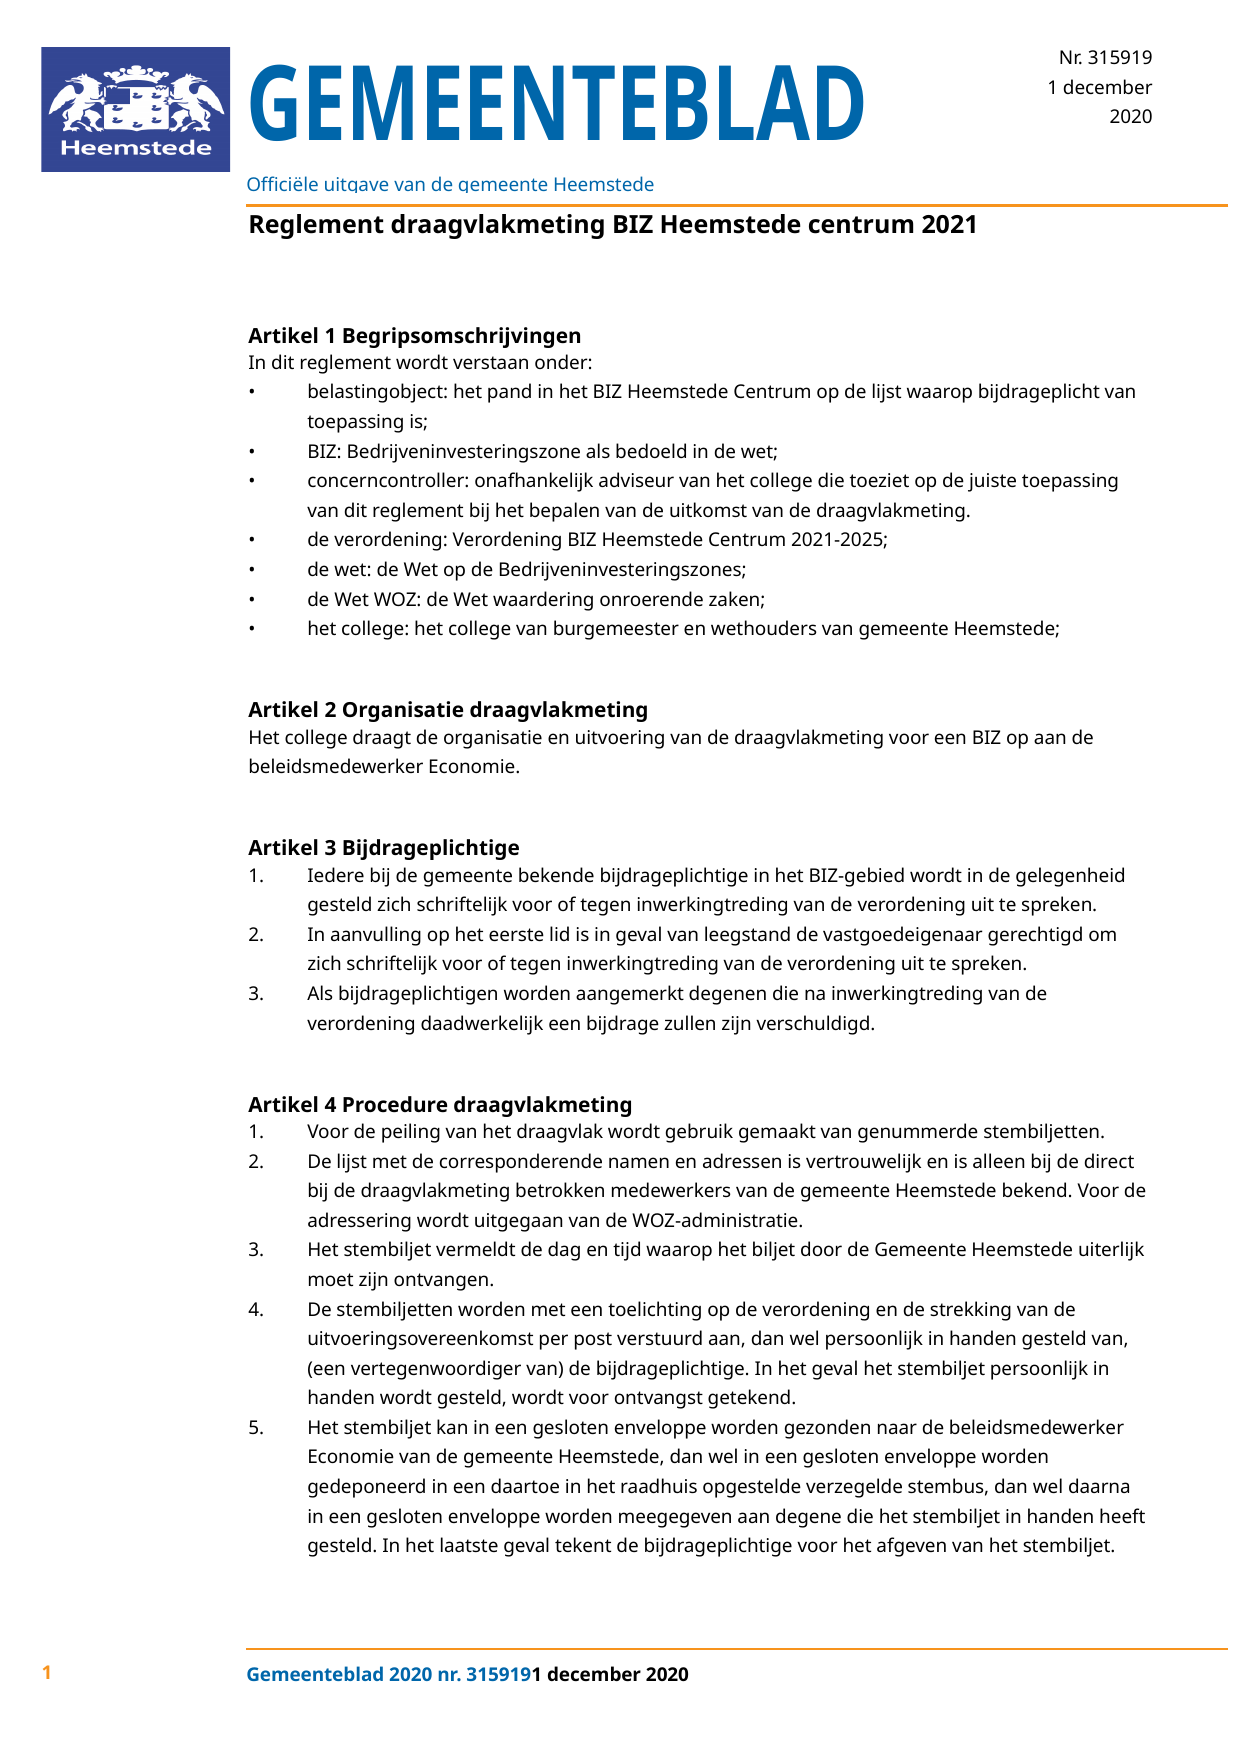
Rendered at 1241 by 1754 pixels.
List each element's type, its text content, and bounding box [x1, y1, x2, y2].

list concerncontroller: onafhankelijk adviseur van het college die toeziet op de juiste toepassing van dit reglement bij het bepalen van de uitkomst van de draagvlakmeting. [248, 467, 1152, 523]
text Artikel 1 Begripsomschrijvingen [248, 321, 1152, 349]
list Het stembiljet kan in een gesloten enveloppe worden gezonden naar de beleidsmedewerker Economie van de gemeente Heemstede, dan wel in een gesloten enveloppe worden gedeponeerd in een daartoe in het raadhuis opgestelde verzegelde stembus, dan wel daarna in een gesloten enveloppe worden meegegeven aan degene die het stembiljet in handen heeft gesteld. In het laatste geval tekent de bijdrageplichtige voor het afgeven van het stembiljet. [248, 1414, 1152, 1558]
list Voor de peiling van het draagvlak wordt gebruik gemaakt van genummerde stembiljetten. [248, 1118, 1152, 1144]
list de wet: de Wet op de Bedrijveninvesteringszones; [248, 556, 1152, 582]
list de Wet WOZ: de Wet waardering onroerende zaken; [248, 586, 1152, 612]
text In dit reglement wordt verstaan onder: [248, 349, 1152, 375]
text Reglement draagvlakmeting BIZ Heemstede centrum 2021 [248, 207, 1152, 241]
list Het stembiljet vermeldt de dag en tijd waarop het biljet door de Gemeente Heemstede uiterlijk moet zijn ontvangen. [248, 1237, 1152, 1292]
list Als bijdrageplichtigen worden aangemerkt degenen die na inwerkingtreding van de verordening daadwerkelijk een bijdrage zullen zijn verschuldigd. [248, 980, 1152, 1036]
list De lijst met de corresponderende namen en adressen is vertrouwelijk en is alleen bij de direct bij de draagvlakmeting betrokken medewerkers van de gemeente Heemstede bekend. Voor de adressering wordt uitgegaan van de WOZ-administratie. [248, 1148, 1152, 1233]
list belastingobject: het pand in het BIZ Heemstede Centrum op de lijst waarop bijdrageplicht van toepassing is; [248, 379, 1152, 434]
text Het college draagt de organisatie en uitvoering van de draagvlakmeting voor een BIZ op aan de beleidsmedewerker Economie. [248, 724, 1152, 779]
text Artikel 4 Procedure draagvlakmeting [248, 1090, 1152, 1118]
list In aanvulling op het eerste lid is in geval van leegstand de vastgoedeigenaar gerechtigd om zich schriftelijk voor of tegen inwerkingtreding van de verordening uit te spreken. [248, 921, 1152, 976]
list BIZ: Bedrijveninvesteringszone als bedoeld in de wet; [248, 438, 1152, 464]
list de verordening: Verordening BIZ Heemstede Centrum 2021-2025; [248, 527, 1152, 552]
text Artikel 2 Organisatie draagvlakmeting [248, 695, 1152, 724]
picture [41, 47, 231, 172]
list De stembiljetten worden met een toelichting op de verordening en de strekking van de uitvoeringsovereenkomst per post verstuurd aan, dan wel persoonlijk in handen gesteld van, (een vertegenwoordiger van) de bijdrageplichtige. In het geval het stembiljet persoonlijk in handen wordt gesteld, wordt voor ontvangst getekend. [248, 1296, 1152, 1410]
list Iedere bij de gemeente bekende bijdrageplichtige in het BIZ-gebied wordt in de gelegenheid gesteld zich schriftelijk voor of tegen inwerkingtreding van de verordening uit te spreken. [248, 862, 1152, 917]
list het college: het college van burgemeester en wethouders van gemeente Heemstede; [248, 615, 1152, 641]
text Artikel 3 Bijdrageplichtige [248, 833, 1152, 862]
